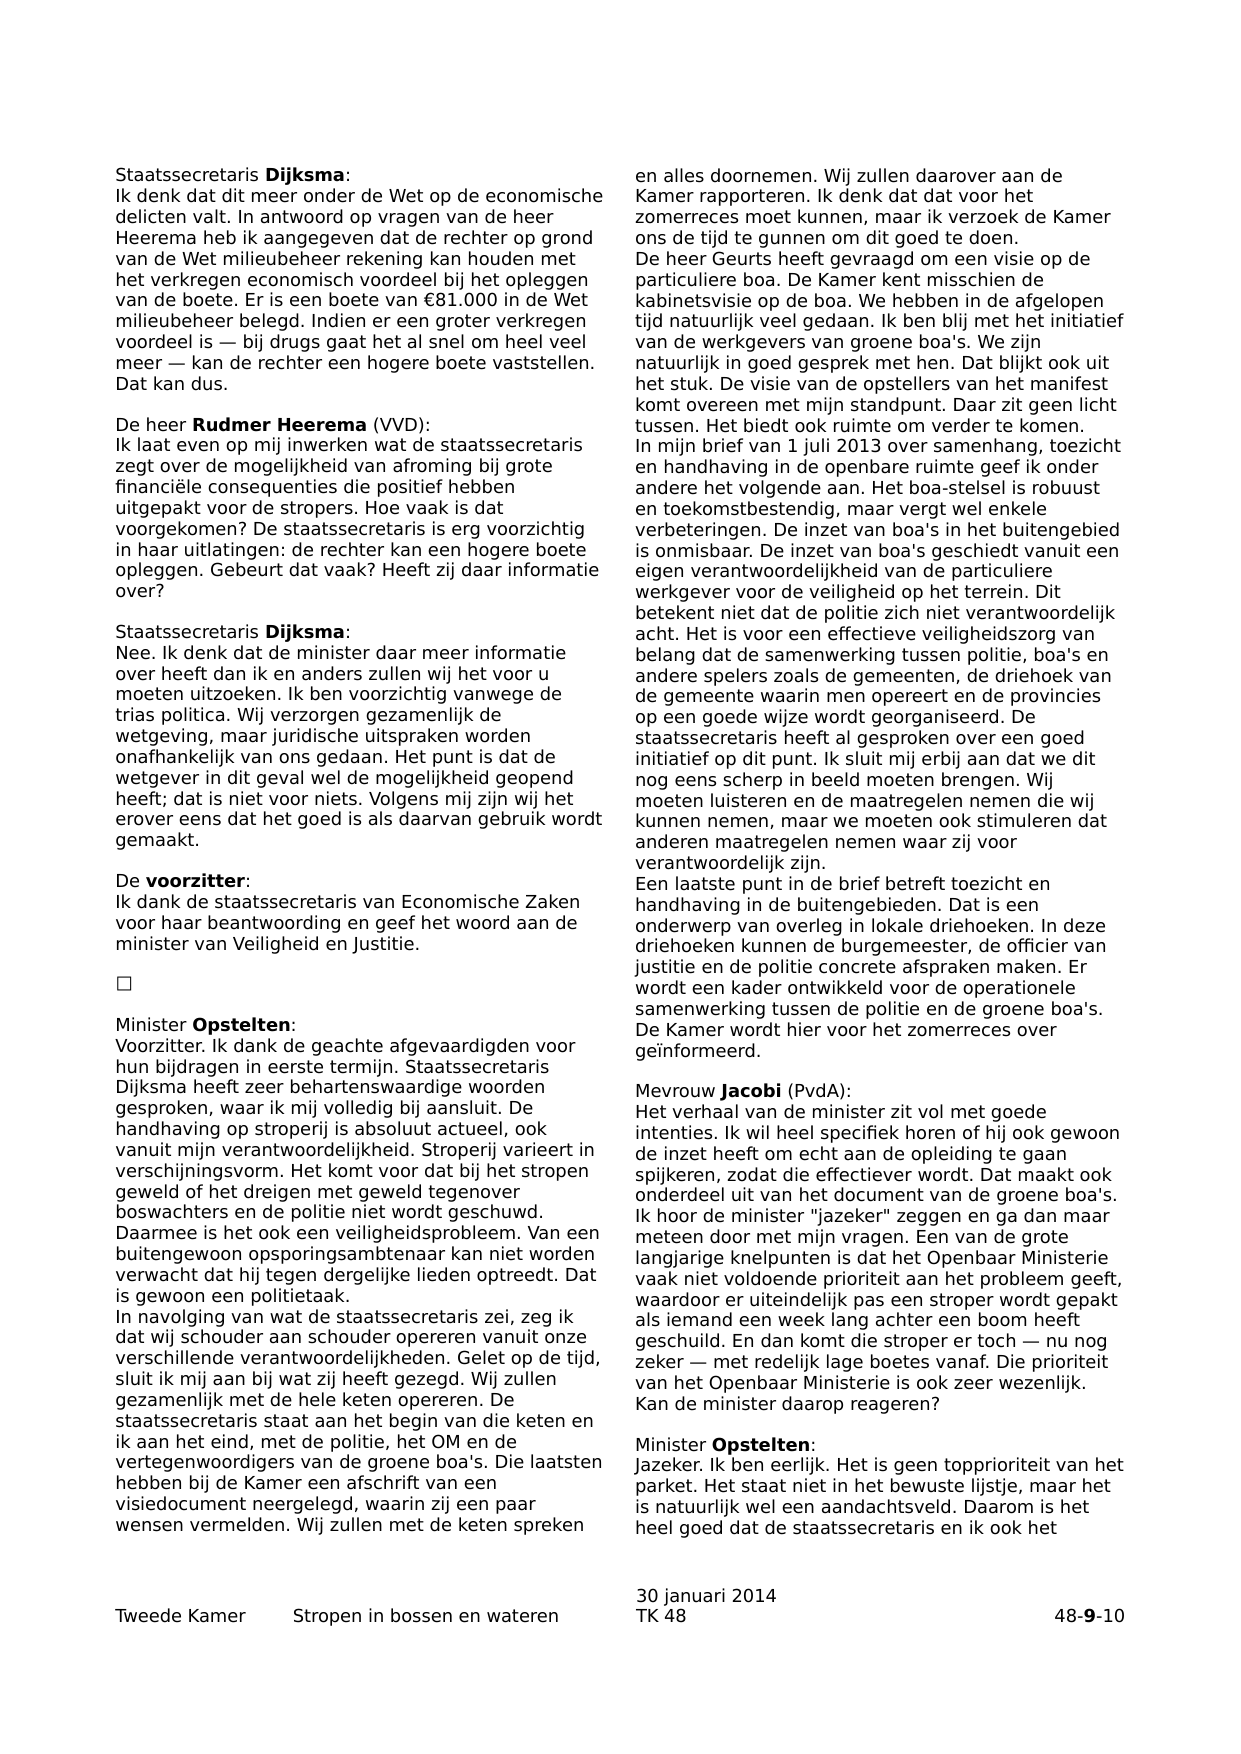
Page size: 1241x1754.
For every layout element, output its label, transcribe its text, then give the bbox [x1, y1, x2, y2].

text Minister Opstelten: [635, 1434, 1125, 1455]
text Minister Opstelten: [115, 1015, 605, 1036]
text en alles doornemen. Wij zullen daarover aan de Kamer rapporteren. Ik denk dat dat voor het zomerreces moet kunnen, maar ik verzoek de Kamer ons de tijd te gunnen om dit goed te doen. [635, 165, 1125, 249]
text Ik laat even op mij inwerken wat de staatssecretaris zegt over de mogelijkheid van afroming bij grote financiële consequenties die positief hebben uitgepakt voor de stropers. Hoe vaak is dat voorgekomen? De staatssecretaris is erg voorzichtig in haar uitlatingen: de rechter kan een hogere boete opleggen. Gebeurt dat vaak? Heeft zij daar informatie over? [115, 435, 605, 602]
text Staatssecretaris Dijksma: [115, 622, 605, 642]
text Ik dank de staatssecretaris van Economische Zaken voor haar beantwoording en geef het woord aan de minister van Veiligheid en Justitie. [115, 892, 605, 954]
text De voorzitter: [115, 871, 605, 892]
text Mevrouw Jacobi (PvdA): [635, 1081, 1125, 1102]
text Jazeker. Ik ben eerlijk. Het is geen topprioriteit van het parket. Het staat niet in het bewuste lijstje, maar het is natuurlijk wel een aandachtsveld. Daarom is het heel goed dat de staatssecretaris en ik ook het [635, 1455, 1125, 1538]
text In navolging van wat de staatssecretaris zei, zeg ik dat wij schouder aan schouder opereren vanuit onze verschillende verantwoordelijkheden. Gelet op de tijd, sluit ik mij aan bij wat zij heeft gezegd. Wij zullen gezamenlijk met de hele keten opereren. De staatssecretaris staat aan het begin van die keten en ik aan het eind, met de politie, het OM en de vertegenwoordigers van de groene boa's. Die laatsten hebben bij de Kamer een afschrift van een visiedocument neergelegd, waarin zij een paar wensen vermelden. Wij zullen met de keten spreken [115, 1306, 605, 1536]
text Staatssecretaris Dijksma: [115, 165, 605, 186]
text De heer Rudmer Heerema (VVD): [115, 414, 605, 435]
text Een laatste punt in de brief betreft toezicht en handhaving in de buitengebieden. Dat is een onderwerp van overleg in lokale driehoeken. In deze driehoeken kunnen de burgemeester, de officier van justitie en de politie concrete afspraken maken. Er wordt een kader ontwikkeld voor de operationele samenwerking tussen de politie en de groene boa's. De Kamer wordt hier voor het zomerreces over geïnformeerd. [635, 874, 1125, 1061]
text Voorzitter. Ik dank de geachte afgevaardigden voor hun bijdragen in eerste termijn. Staatssecretaris Dijksma heeft zeer behartenswaardige woorden gesproken, waar ik mij volledig bij aansluit. De handhaving op stroperij is absoluut actueel, ook vanuit mijn verantwoordelijkheid. Stroperij varieert in verschijningsvorm. Het komt voor dat bij het stropen geweld of het dreigen met geweld tegenover boswachters en de politie niet wordt geschuwd. Daarmee is het ook een veiligheidsprobleem. Van een buitengewoon opsporingsambtenaar kan niet worden verwacht dat hij tegen dergelijke lieden optreedt. Dat is gewoon een politietaak. [115, 1036, 605, 1306]
text De heer Geurts heeft gevraagd om een visie op de particuliere boa. De Kamer kent misschien de kabinetsvisie op de boa. We hebben in de afgelopen tijd natuurlijk veel gedaan. Ik ben blij met het initiatief van de werkgevers van groene boa's. We zijn natuurlijk in goed gesprek met hen. Dat blijkt ook uit het stuk. De visie van de opstellers van het manifest komt overeen met mijn standpunt. Daar zit geen licht tussen. Het biedt ook ruimte om verder te komen. [635, 249, 1125, 436]
text Nee. Ik denk dat de minister daar meer informatie over heeft dan ik en anders zullen wij het voor u moeten uitzoeken. Ik ben voorzichtig vanwege de trias politica. Wij verzorgen gezamenlijk de wetgeving, maar juridische uitspraken worden onafhankelijk van ons gedaan. Het punt is dat de wetgever in dit geval wel de mogelijkheid geopend heeft; dat is niet voor niets. Volgens mij zijn wij het erover eens dat het goed is als daarvan gebruik wordt gemaakt. [115, 642, 605, 851]
text Ik denk dat dit meer onder de Wet op de economische delicten valt. In antwoord op vragen van de heer Heerema heb ik aangegeven dat de rechter op grond van de Wet milieubeheer rekening kan houden met het verkregen economisch voordeel bij het opleggen van de boete. Er is een boete van €81.000 in de Wet milieubeheer belegd. Indien er een groter verkregen voordeel is — bij drugs gaat het al snel om heel veel meer — kan de rechter een hogere boete vaststellen. Dat kan dus. [115, 186, 605, 394]
text ⬜ [115, 974, 605, 995]
text Het verhaal van de minister zit vol met goede intenties. Ik wil heel specifiek horen of hij ook gewoon de inzet heeft om echt aan de opleiding te gaan spijkeren, zodat die effectiever wordt. Dat maakt ook onderdeel uit van het document van de groene boa's. Ik hoor de minister "jazeker" zeggen en ga dan maar meteen door met mijn vragen. Een van de grote langjarige knelpunten is dat het Openbaar Ministerie vaak niet voldoende prioriteit aan het probleem geeft, waardoor er uiteindelijk pas een stroper wordt gepakt als iemand een week lang achter een boom heeft geschuild. En dan komt die stroper er toch — nu nog zeker — met redelijk lage boetes vanaf. Die prioriteit van het Openbaar Ministerie is ook zeer wezenlijk. Kan de minister daarop reageren? [635, 1102, 1125, 1414]
text In mijn brief van 1 juli 2013 over samenhang, toezicht en handhaving in de openbare ruimte geef ik onder andere het volgende aan. Het boa-stelsel is robuust en toekomstbestendig, maar vergt wel enkele verbeteringen. De inzet van boa's in het buitengebied is onmisbaar. De inzet van boa's geschiedt vanuit een eigen verantwoordelijkheid van de particuliere werkgever voor de veiligheid op het terrein. Dit betekent niet dat de politie zich niet verantwoordelijk acht. Het is voor een effectieve veiligheidszorg van belang dat de samenwerking tussen politie, boa's en andere spelers zoals de gemeenten, de driehoek van de gemeente waarin men opereert en de provincies op een goede wijze wordt georganiseerd. De staatssecretaris heeft al gesproken over een goed initiatief op dit punt. Ik sluit mij erbij aan dat we dit nog eens scherp in beeld moeten brengen. Wij moeten luisteren en de maatregelen nemen die wij kunnen nemen, maar we moeten ook stimuleren dat anderen maatregelen nemen waar zij voor verantwoordelijk zijn. [635, 436, 1125, 874]
